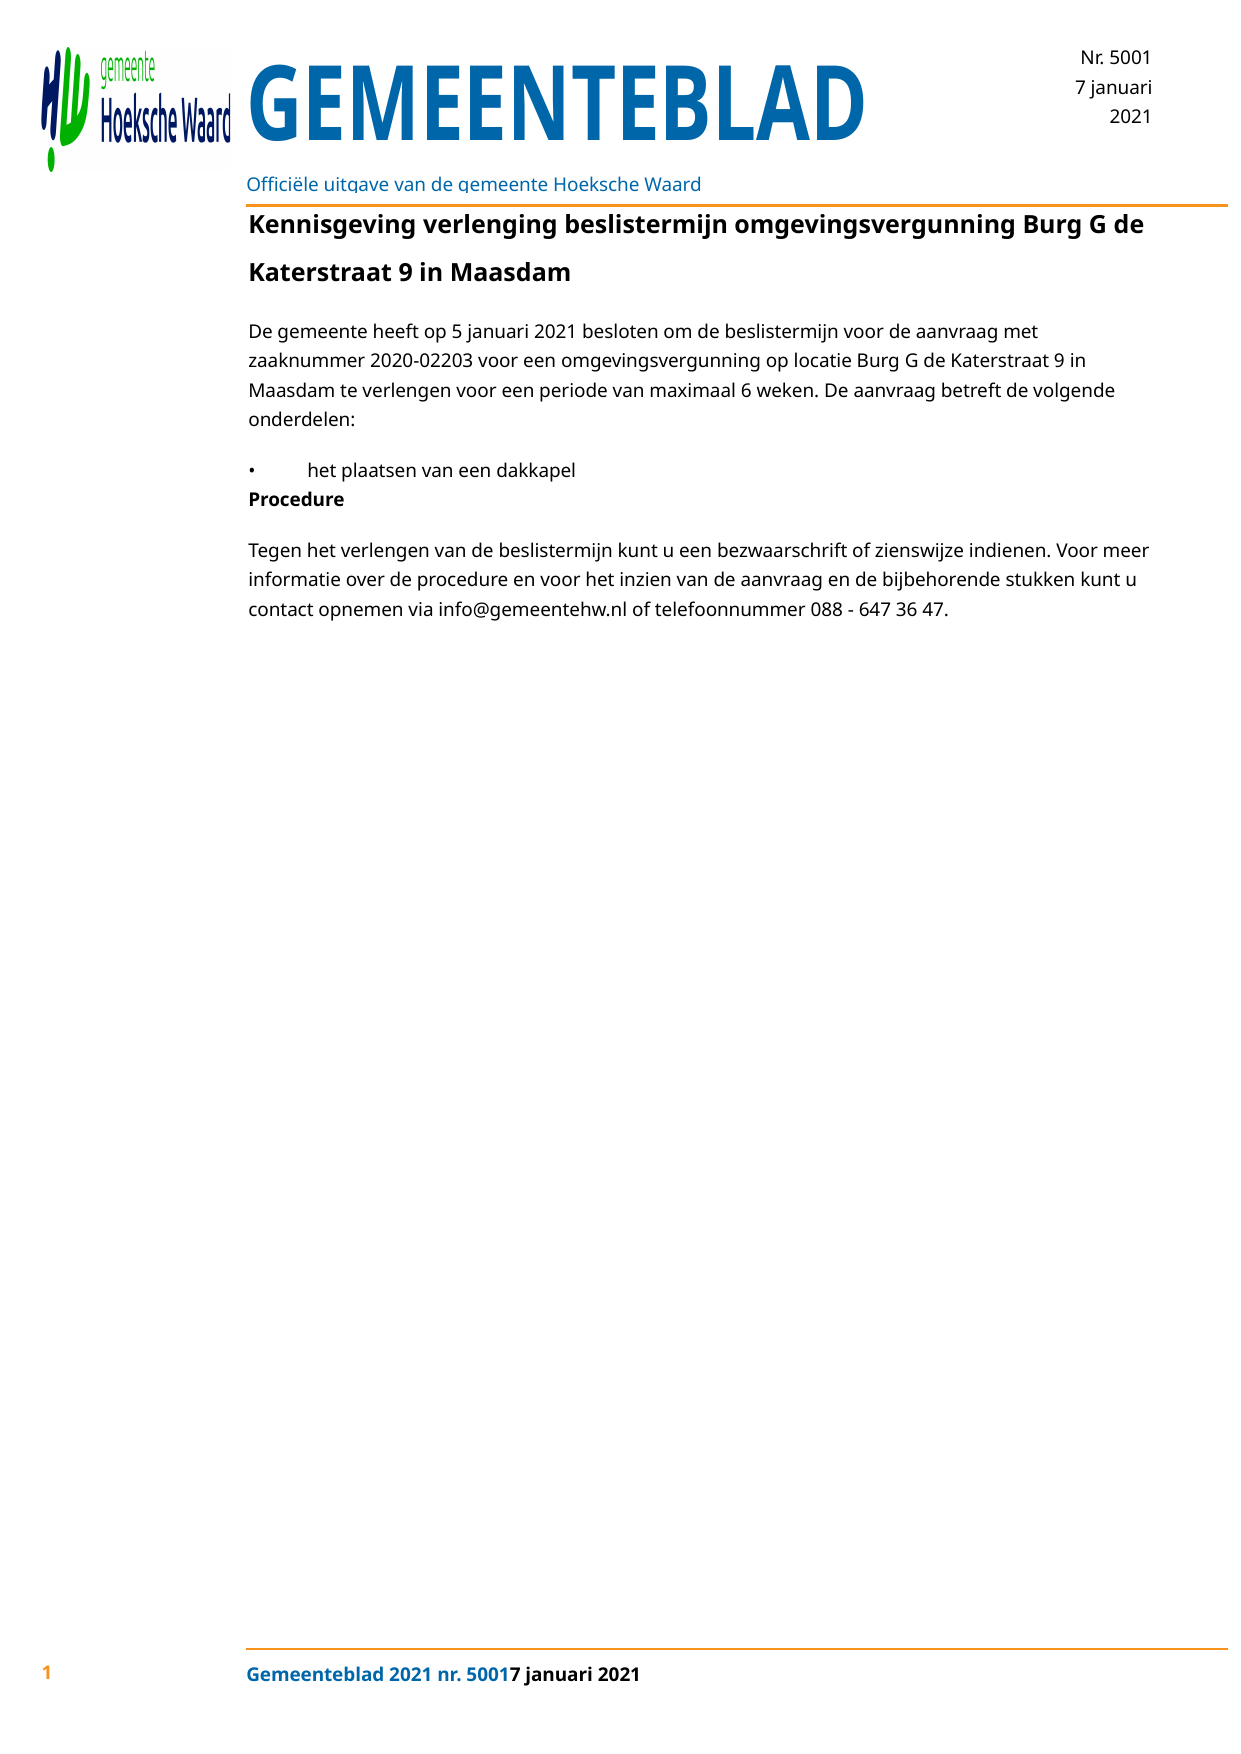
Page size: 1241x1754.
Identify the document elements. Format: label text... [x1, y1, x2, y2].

text De gemeente heeft op 5 januari 2021 besloten om de beslistermijn voor de aanvraag met zaaknummer 2020-02203 voor een omgevingsvergunning op locatie Burg G de Katerstraat 9 in Maasdam te verlengen voor een periode van maximaal 6 weken. De aanvraag betreft de volgende onderdelen: [248, 318, 1152, 432]
text Procedure [248, 487, 1152, 512]
list het plaatsen van een dakkapel [248, 457, 1152, 483]
text Kennisgeving verlenging beslistermijn omgevingsvergunning Burg G de Katerstraat 9 in Maasdam [248, 207, 1152, 288]
text Tegen het verlengen van de beslistermijn kunt u een bezwaarschrift of zienswijze indienen. Voor meer informatie over de procedure en voor het inzien van de aanvraag en de bijbehorende stukken kunt u contact opnemen via info@gemeentehw.nl of telefoonnummer 088 - 647 36 47. [248, 537, 1152, 622]
picture [41, 47, 231, 172]
